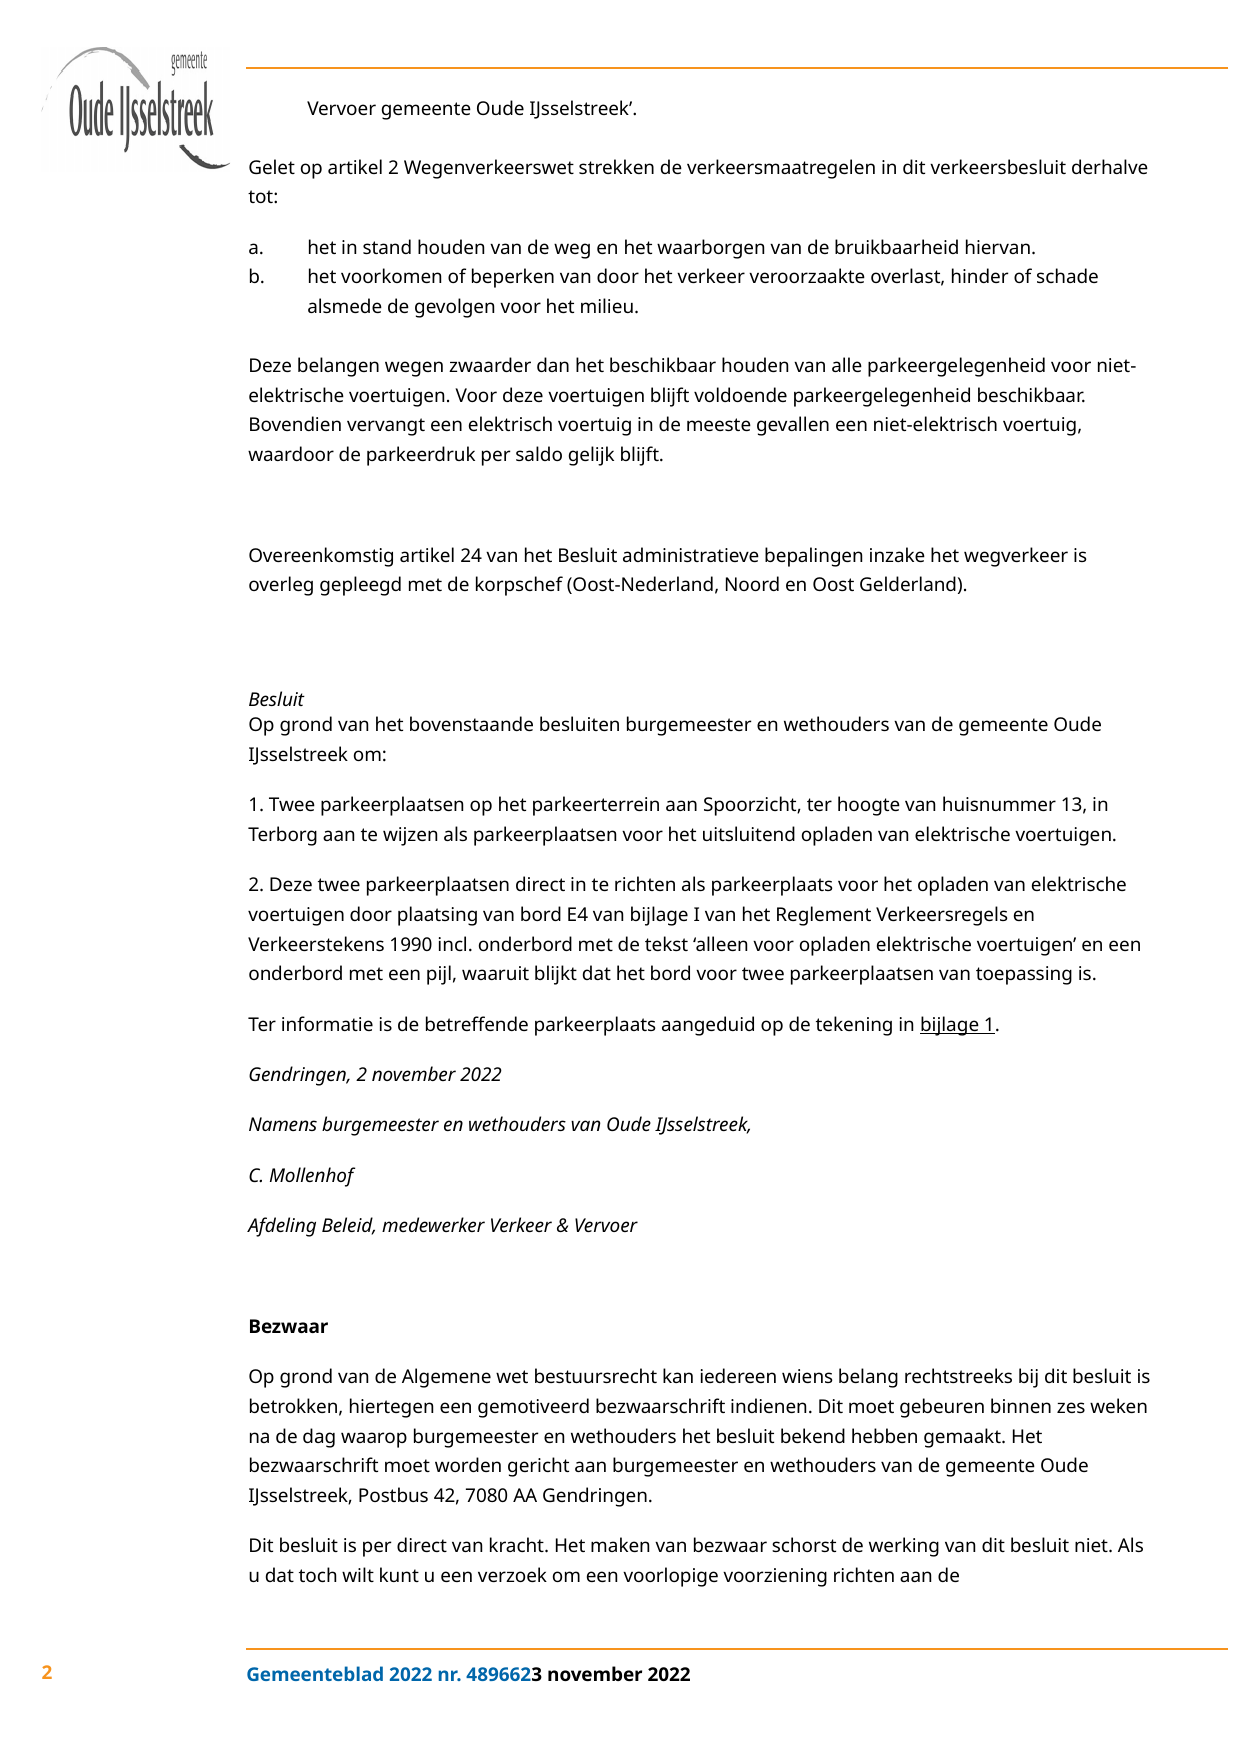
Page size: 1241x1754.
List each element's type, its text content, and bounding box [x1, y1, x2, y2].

text Overeenkomstig artikel 24 van het Besluit administratieve bepalingen inzake het wegverkeer is overleg gepleegd met de korpschef (Oost-Nederland, Noord en Oost Gelderland). [248, 542, 1152, 597]
text Deze belangen wegen zwaarder dan het beschikbaar houden van alle parkeergelegenheid voor niet-elektrische voertuigen. Voor deze voertuigen blijft voldoende parkeergelegenheid beschikbaar. Bovendien vervangt een elektrisch voertuig in de meeste gevallen een niet-elektrisch voertuig, waardoor de parkeerdruk per saldo gelijk blijft. [248, 352, 1152, 467]
text Op grond van het bovenstaande besluiten burgemeester en wethouders van de gemeente Oude IJsselstreek om: [248, 712, 1152, 767]
list het in stand houden van de weg en het waarborgen van de bruikbaarheid hiervan. [248, 234, 1152, 260]
text Op grond van de Algemene wet bestuursrecht kan iedereen wiens belang rechtstreeks bij dit besluit is betrokken, hiertegen een gemotiveerd bezwaarschrift indienen. Dit moet gebeuren binnen zes weken na de dag waarop burgemeester en wethouders het besluit bekend hebben gemaakt. Het bezwaarschrift moet worden gericht aan burgemeester en wethouders van de gemeente Oude IJsselstreek, Postbus 42, 7080 AA Gendringen. [248, 1364, 1152, 1508]
text 1. Twee parkeerplaatsen op het parkeerterrein aan Spoorzicht, ter hoogte van huisnummer 13, in Terborg aan te wijzen als parkeerplaatsen voor het uitsluitend opladen van elektrische voertuigen. [248, 792, 1152, 847]
text Gendringen, 2 november 2022 [248, 1061, 1152, 1087]
text C. Mollenhof [248, 1162, 1152, 1188]
picture [41, 47, 231, 172]
list Vervoer gemeente Oude IJsselstreek’. [248, 95, 1152, 121]
text Afdeling Beleid, medewerker Verkeer & Vervoer [248, 1212, 1152, 1238]
list het voorkomen of beperken van door het verkeer veroorzaakte overlast, hinder of schade alsmede de gevolgen voor het milieu. [248, 263, 1152, 319]
text Dit besluit is per direct van kracht. Het maken van bezwaar schorst de werking van dit besluit niet. Als u dat toch wilt kunt u een verzoek om een voorlopige voorziening richten aan de [248, 1532, 1152, 1588]
text Besluit [248, 686, 1152, 712]
text Ter informatie is de betreffende parkeerplaats aangeduid op de tekening in bijlage 1. [248, 1011, 1152, 1036]
text Gelet op artikel 2 Wegenverkeerswet strekken de verkeersmaatregelen in dit verkeersbesluit derhalve tot: [248, 154, 1152, 209]
text Namens burgemeester en wethouders van Oude IJsselstreek, [248, 1112, 1152, 1137]
text 2. Deze twee parkeerplaatsen direct in te richten als parkeerplaats voor het opladen van elektrische voertuigen door plaatsing van bord E4 van bijlage I van het Reglement Verkeersregels en Verkeerstekens 1990 incl. onderbord met de tekst ‘alleen voor opladen elektrische voertuigen’ en een onderbord met een pijl, waaruit blijkt dat het bord voor twee parkeerplaatsen van toepassing is. [248, 872, 1152, 986]
text Bezwaar [248, 1313, 1152, 1339]
